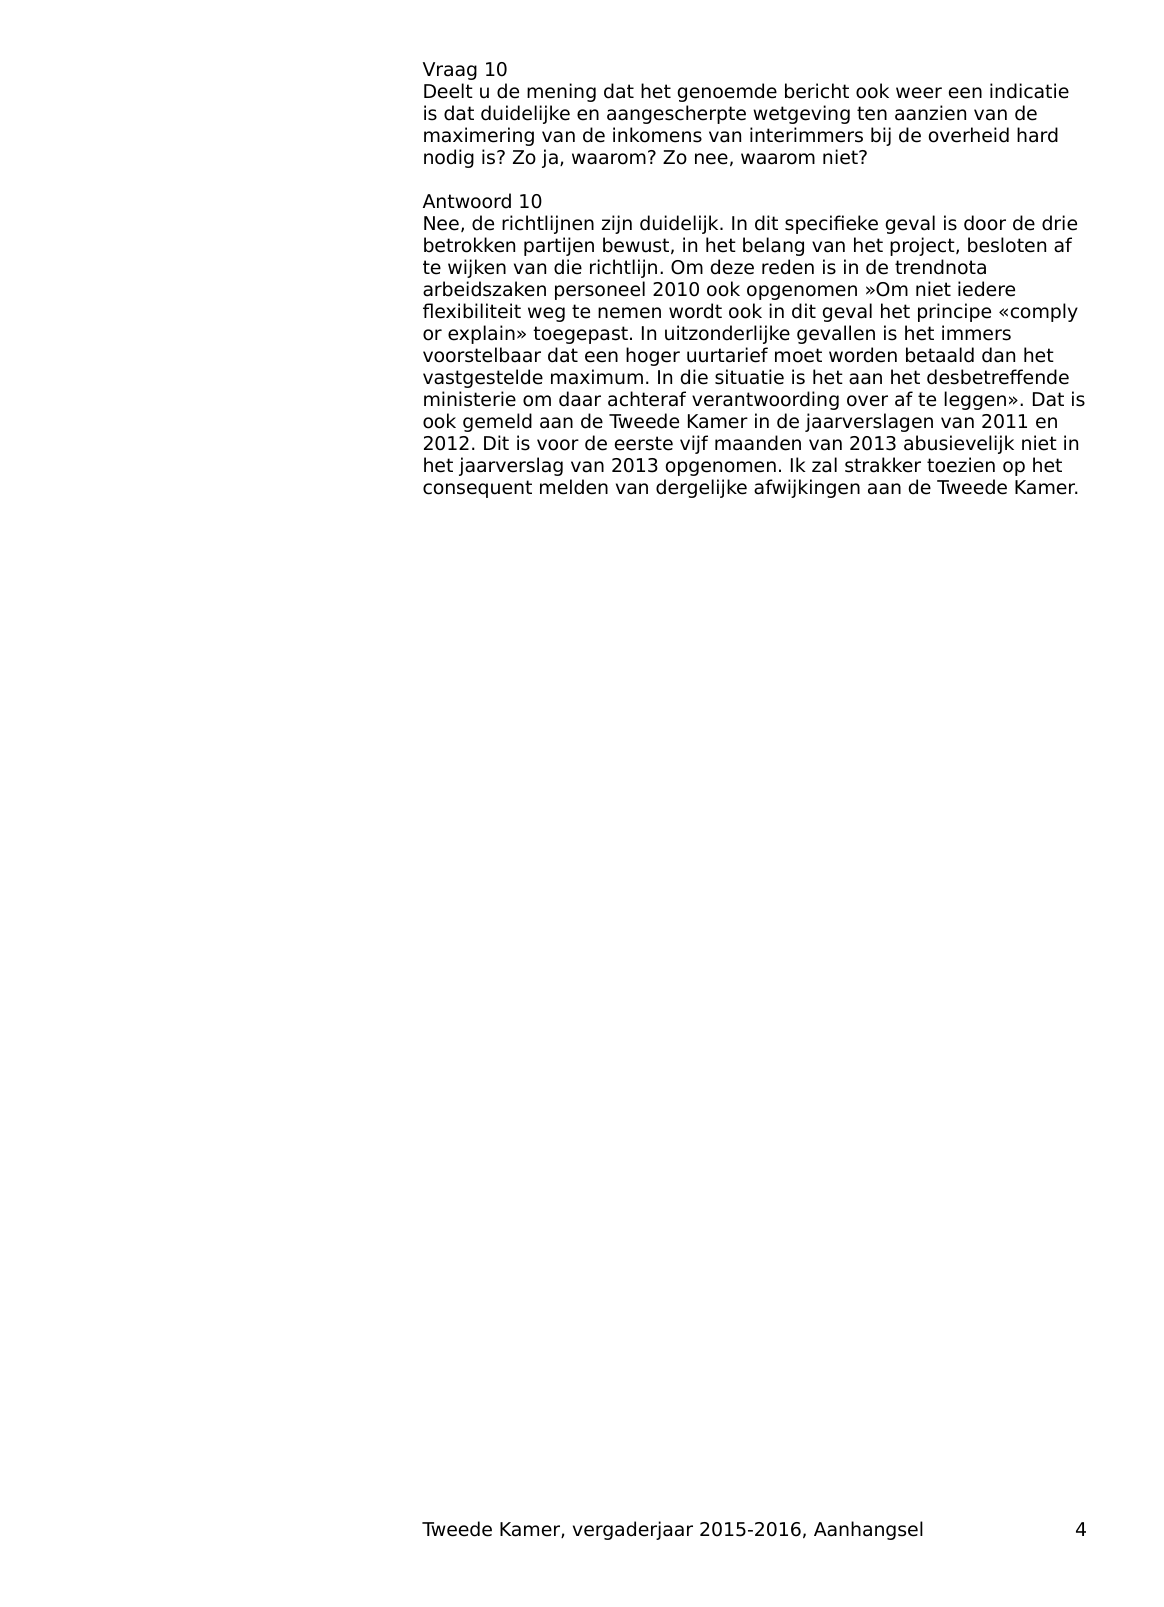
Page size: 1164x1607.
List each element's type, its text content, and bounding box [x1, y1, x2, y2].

text Antwoord 10 [422, 191, 1087, 213]
text Vraag 10 [422, 59, 1087, 81]
text Nee, de richtlijnen zijn duidelijk. In dit specifieke geval is door de drie betrokken partijen bewust, in het belang van het project, besloten af te wijken van die richtlijn. Om deze reden is in de trendnota arbeidszaken personeel 2010 ook opgenomen »Om niet iedere flexibiliteit weg te nemen wordt ook in dit geval het principe «comply or explain» toegepast. In uitzonderlijke gevallen is het immers voorstelbaar dat een hoger uurtarief moet worden betaald dan het vastgestelde maximum. In die situatie is het aan het desbetreffende ministerie om daar achteraf verantwoording over af te leggen». Dat is ook gemeld aan de Tweede Kamer in de jaarverslagen van 2011 en 2012. Dit is voor de eerste vijf maanden van 2013 abusievelijk niet in het jaarverslag van 2013 opgenomen. Ik zal strakker toezien op het consequent melden van dergelijke afwijkingen aan de Tweede Kamer. [422, 213, 1087, 499]
text Deelt u de mening dat het genoemde bericht ook weer een indicatie is dat duidelijke en aangescherpte wetgeving ten aanzien van de maximering van de inkomens van interimmers bij de overheid hard nodig is? Zo ja, waarom? Zo nee, waarom niet? [422, 81, 1087, 169]
